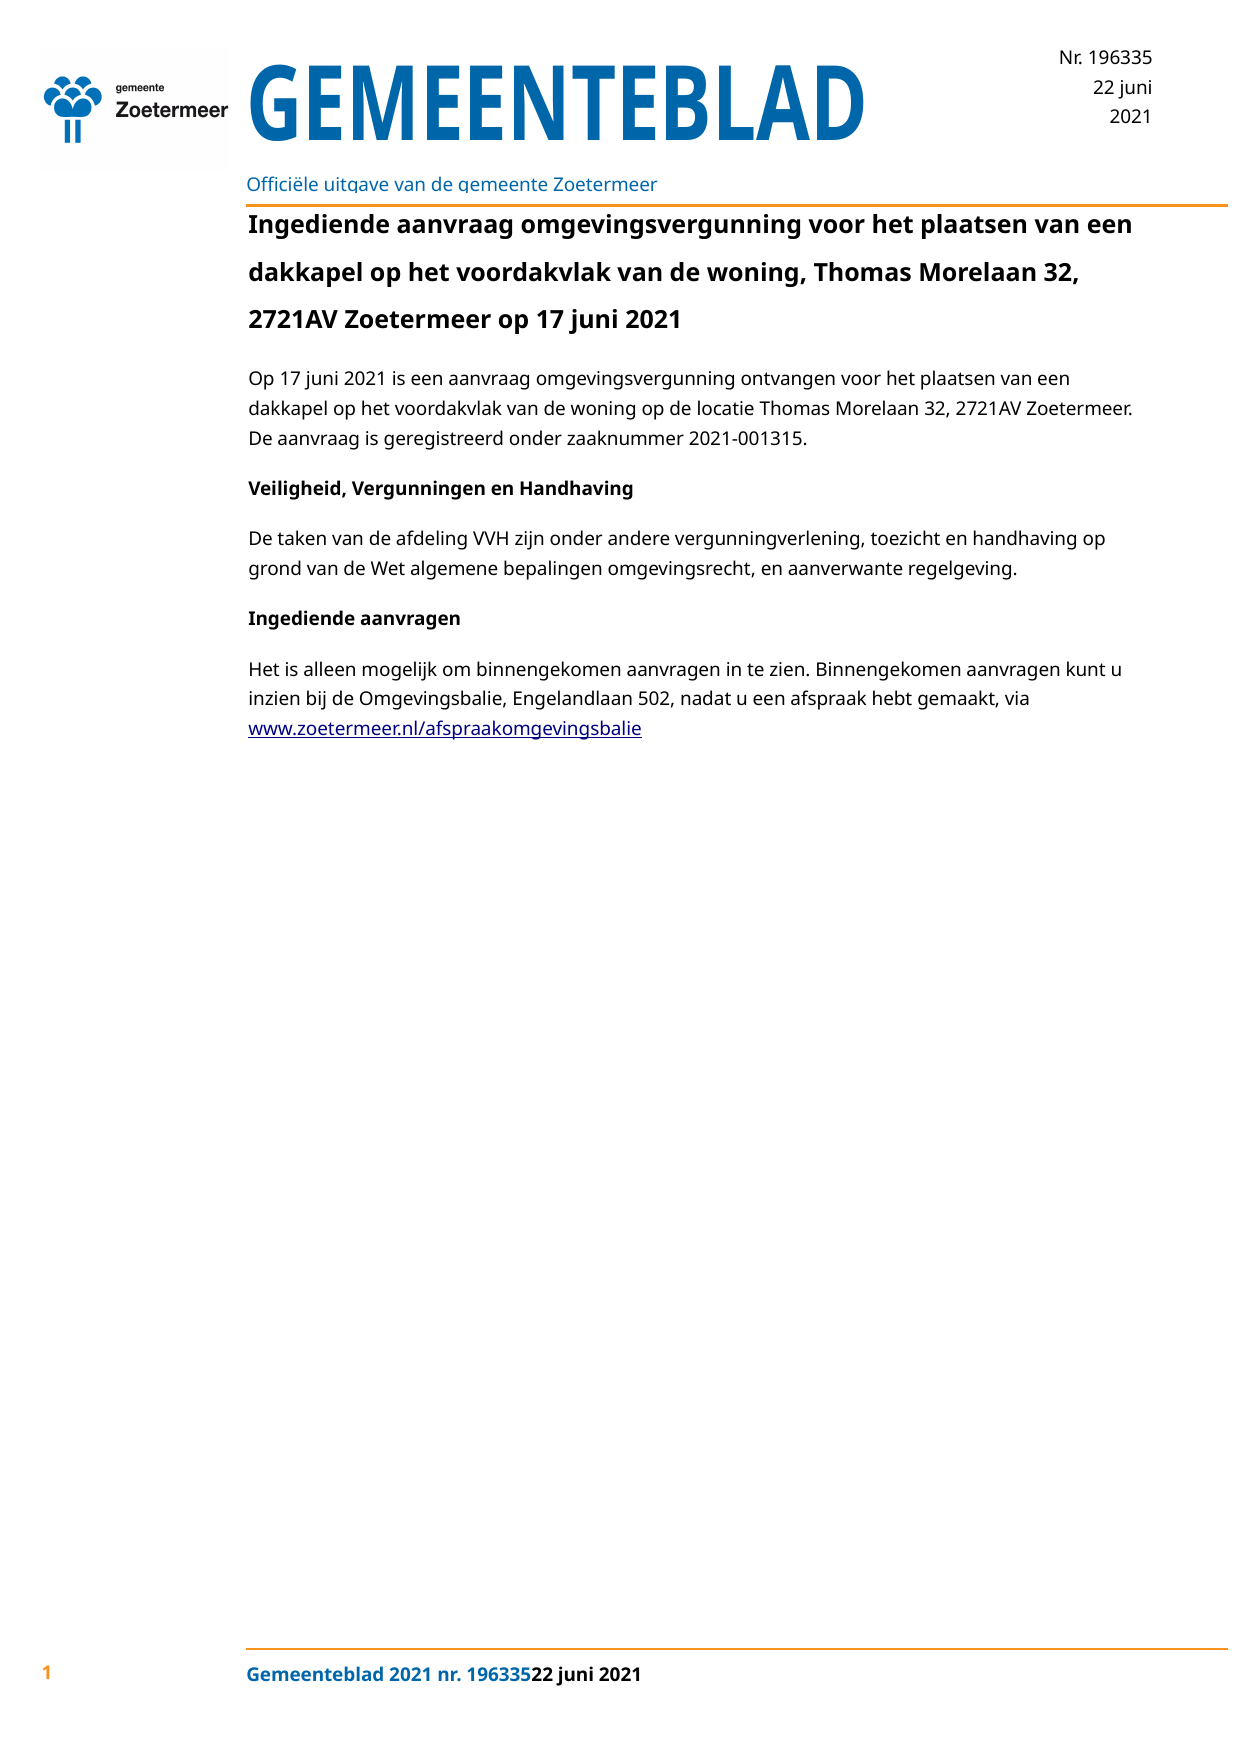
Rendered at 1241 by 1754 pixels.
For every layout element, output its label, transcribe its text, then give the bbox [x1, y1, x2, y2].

text Op 17 juni 2021 is een aanvraag omgevingsvergunning ontvangen voor het plaatsen van een dakkapel op het voordakvlak van de woning op de locatie Thomas Morelaan 32, 2721AV Zoetermeer. De aanvraag is geregistreerd onder zaaknummer 2021-001315. [248, 366, 1152, 450]
text Ingediende aanvragen [248, 606, 1152, 631]
text Veiligheid, Vergunningen en Handhaving [248, 475, 1152, 501]
text De taken van de afdeling VVH zijn onder andere vergunningverlening, toezicht en handhaving op grond van de Wet algemene bepalingen omgevingsrecht, en aanverwante regelgeving. [248, 526, 1152, 581]
text Ingediende aanvraag omgevingsvergunning voor het plaatsen van een dakkapel op het voordakvlak van de woning, Thomas Morelaan 32, 2721AV Zoetermeer op 17 juni 2021 [248, 207, 1152, 336]
text Het is alleen mogelijk om binnengekomen aanvragen in te zien. Binnengekomen aanvragen kunt u inzien bij de Omgevingsbalie, Engelandlaan 502, nadat u een afspraak hebt gemaakt, via www.zoetermeer.nl/afspraakomgevingsbalie [248, 656, 1152, 741]
picture [41, 47, 231, 172]
